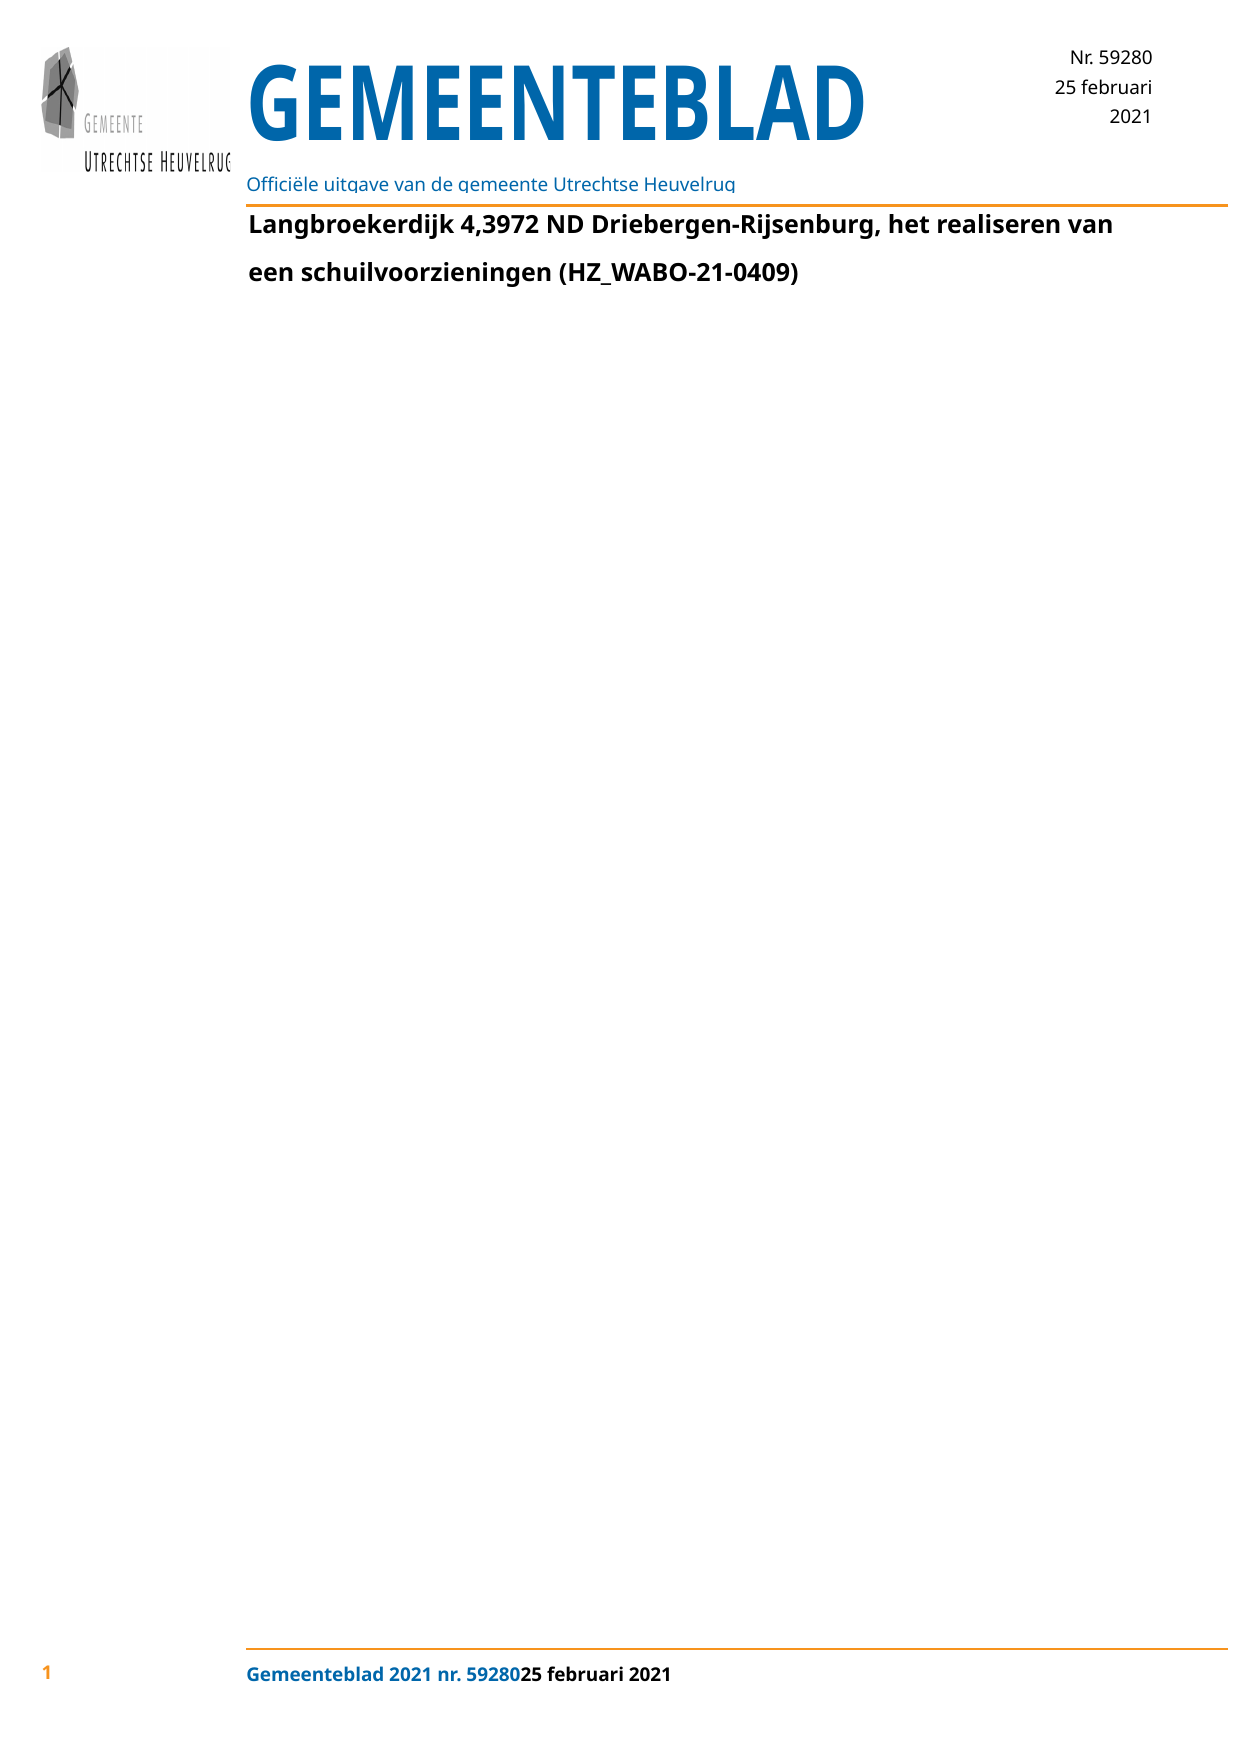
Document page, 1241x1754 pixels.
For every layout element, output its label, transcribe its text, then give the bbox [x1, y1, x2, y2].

picture [41, 47, 231, 172]
text Langbroekerdijk 4,3972 ND Driebergen-Rijsenburg, het realiseren van een schuilvoorzieningen (HZ_WABO-21-0409) [248, 207, 1152, 288]
